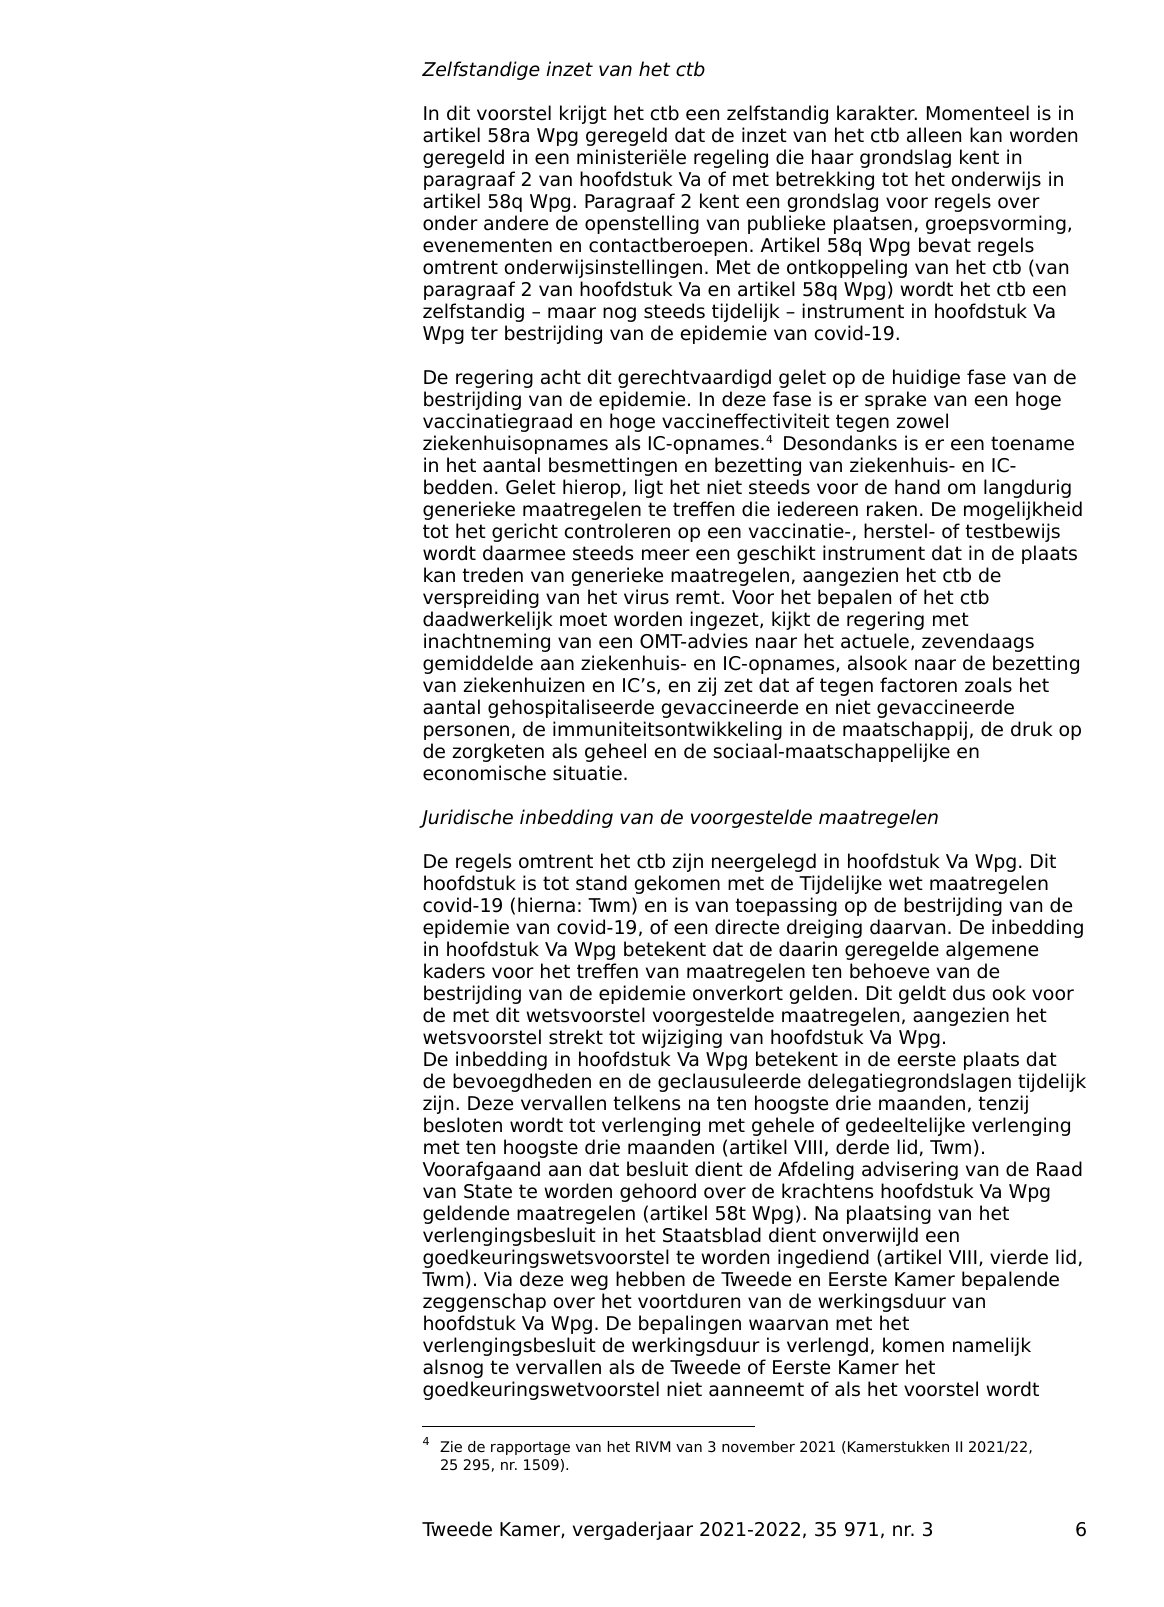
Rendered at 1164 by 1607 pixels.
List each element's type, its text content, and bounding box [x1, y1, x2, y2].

text De regels omtrent het ctb zijn neergelegd in hoofdstuk Va Wpg. Dit hoofdstuk is tot stand gekomen met de Tijdelijke wet maatregelen covid-19 (hierna: Twm) en is van toepassing op de bestrijding van de epidemie van covid-19, of een directe dreiging daarvan. De inbedding in hoofdstuk Va Wpg betekent dat de daarin geregelde algemene kaders voor het treffen van maatregelen ten behoeve van de bestrijding van de epidemie onverkort gelden. Dit geldt dus ook voor de met dit wetsvoorstel voorgestelde maatregelen, aangezien het wetsvoorstel strekt tot wijziging van hoofdstuk Va Wpg. [422, 851, 1087, 1049]
text Zie de rapportage van het RIVM van 3 november 2021 (Kamerstukken II 2021/22, 25 295, nr. 1509). [422, 1435, 1087, 1474]
subtitle Zelfstandige inzet van het ctb [422, 59, 1087, 81]
text In dit voorstel krijgt het ctb een zelfstandig karakter. Momenteel is in artikel 58ra Wpg geregeld dat de inzet van het ctb alleen kan worden geregeld in een ministeriële regeling die haar grondslag kent in paragraaf 2 van hoofdstuk Va of met betrekking tot het onderwijs in artikel 58q Wpg. Paragraaf 2 kent een grondslag voor regels over onder andere de openstelling van publieke plaatsen, groepsvorming, evenementen en contactberoepen. Artikel 58q Wpg bevat regels omtrent onderwijsinstellingen. Met de ontkoppeling van het ctb (van paragraaf 2 van hoofdstuk Va en artikel 58q Wpg) wordt het ctb een zelfstandig – maar nog steeds tijdelijk – instrument in hoofdstuk Va Wpg ter bestrijding van de epidemie van covid-19. [422, 103, 1087, 345]
text De regering acht dit gerechtvaardigd gelet op de huidige fase van de bestrijding van de epidemie. In deze fase is er sprake van een hoge vaccinatiegraad en hoge vaccineffectiviteit tegen zowel ziekenhuisopnames als IC-opnames. Desondanks is er een toename in het aantal besmettingen en bezetting van ziekenhuis- en IC-bedden. Gelet hierop, ligt het niet steeds voor de hand om langdurig generieke maatregelen te treffen die iedereen raken. De mogelijkheid tot het gericht controleren op een vaccinatie-, herstel- of testbewijs wordt daarmee steeds meer een geschikt instrument dat in de plaats kan treden van generieke maatregelen, aangezien het ctb de verspreiding van het virus remt. Voor het bepalen of het ctb daadwerkelijk moet worden ingezet, kijkt de regering met inachtneming van een OMT-advies naar het actuele, zevendaags gemiddelde aan ziekenhuis- en IC-opnames, alsook naar de bezetting van ziekenhuizen en IC’s, en zij zet dat af tegen factoren zoals het aantal gehospitaliseerde gevaccineerde en niet gevaccineerde personen, de immuniteitsontwikkeling in de maatschappij, de druk op de zorgketen als geheel en de sociaal-maatschappelijke en economische situatie. [422, 367, 1087, 785]
text De inbedding in hoofdstuk Va Wpg betekent in de eerste plaats dat de bevoegdheden en de geclausuleerde delegatiegrondslagen tijdelijk zijn. Deze vervallen telkens na ten hoogste drie maanden, tenzij besloten wordt tot verlenging met gehele of gedeeltelijke verlenging met ten hoogste drie maanden (artikel VIII, derde lid, Twm). Voorafgaand aan dat besluit dient de Afdeling advisering van de Raad van State te worden gehoord over de krachtens hoofdstuk Va Wpg geldende maatregelen (artikel 58t Wpg). Na plaatsing van het verlengingsbesluit in het Staatsblad dient onverwijld een goedkeuringswetsvoorstel te worden ingediend (artikel VIII, vierde lid, Twm). Via deze weg hebben de Tweede en Eerste Kamer bepalende zeggenschap over het voortduren van de werkingsduur van hoofdstuk Va Wpg. De bepalingen waarvan met het verlengingsbesluit de werkingsduur is verlengd, komen namelijk alsnog te vervallen als de Tweede of Eerste Kamer het goedkeuringswetvoorstel niet aanneemt of als het voorstel wordt [422, 1049, 1087, 1401]
subtitle Juridische inbedding van de voorgestelde maatregelen [422, 807, 1087, 829]
